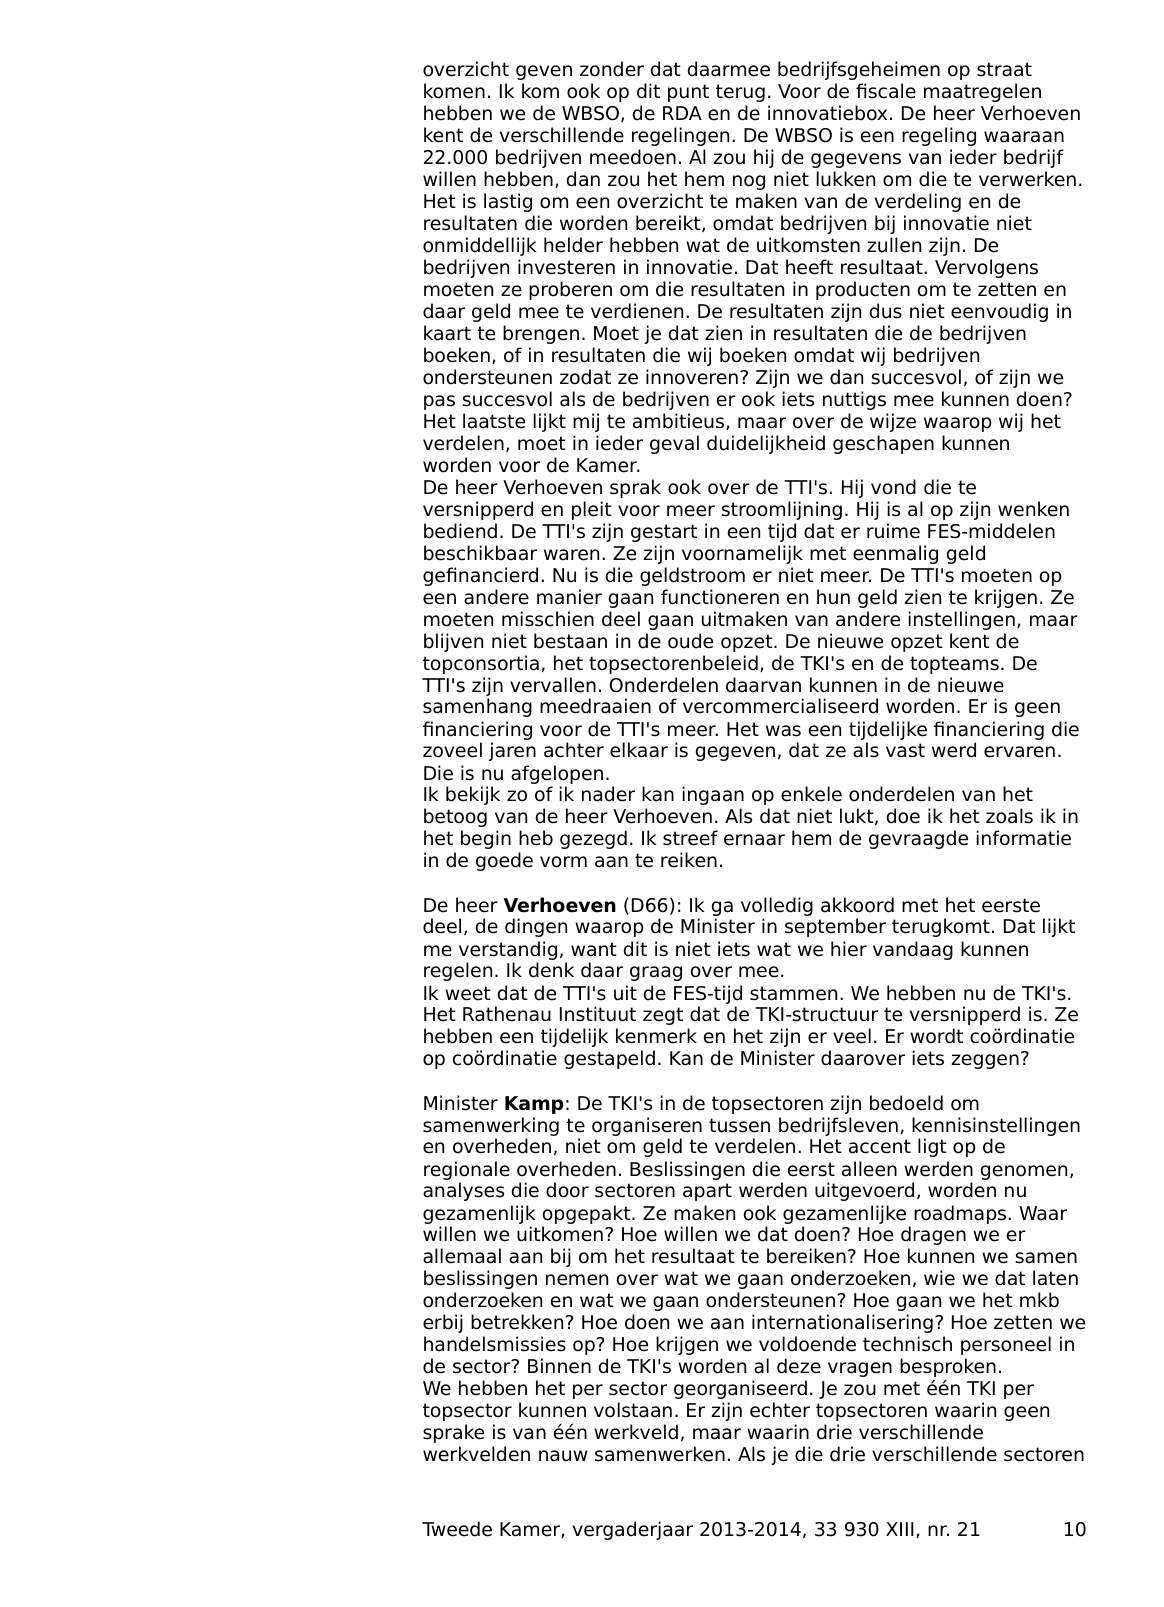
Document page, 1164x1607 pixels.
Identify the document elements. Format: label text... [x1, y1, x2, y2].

text We hebben het per sector georganiseerd. Je zou met één TKI per topsector kunnen volstaan. Er zijn echter topsectoren waarin geen sprake is van één werkveld, maar waarin drie verschillende werkvelden nauw samenwerken. Als je die drie verschillende sectoren [422, 1378, 1087, 1466]
text Ik weet dat de TTI's uit de FES-tijd stammen. We hebben nu de TKI's. Het Rathenau Instituut zegt dat de TKI-structuur te versnipperd is. Ze hebben een tijdelijk kenmerk en het zijn er veel. Er wordt coördinatie op coördinatie gestapeld. Kan de Minister daarover iets zeggen? [422, 982, 1087, 1070]
text Ik bekijk zo of ik nader kan ingaan op enkele onderdelen van het betoog van de heer Verhoeven. Als dat niet lukt, doe ik het zoals ik in het begin heb gezegd. Ik streef ernaar hem de gevraagde informatie in de goede vorm aan te reiken. [422, 784, 1087, 872]
text De heer Verhoeven (D66): Ik ga volledig akkoord met het eerste deel, de dingen waarop de Minister in september terugkomt. Dat lijkt me verstandig, want dit is niet iets wat we hier vandaag kunnen regelen. Ik denk daar graag over mee. [422, 894, 1087, 982]
text Minister Kamp: De TKI's in de topsectoren zijn bedoeld om samenwerking te organiseren tussen bedrijfsleven, kennisinstellingen en overheden, niet om geld te verdelen. Het accent ligt op de regionale overheden. Beslissingen die eerst alleen werden genomen, analyses die door sectoren apart werden uitgevoerd, worden nu gezamenlijk opgepakt. Ze maken ook gezamenlijke roadmaps. Waar willen we uitkomen? Hoe willen we dat doen? Hoe dragen we er allemaal aan bij om het resultaat te bereiken? Hoe kunnen we samen beslissingen nemen over wat we gaan onderzoeken, wie we dat laten onderzoeken en wat we gaan ondersteunen? Hoe gaan we het mkb erbij betrekken? Hoe doen we aan internationalisering? Hoe zetten we handelsmissies op? Hoe krijgen we voldoende technisch personeel in de sector? Binnen de TKI's worden al deze vragen besproken. [422, 1092, 1087, 1378]
text De heer Verhoeven sprak ook over de TTI's. Hij vond die te versnipperd en pleit voor meer stroomlijning. Hij is al op zijn wenken bediend. De TTI's zijn gestart in een tijd dat er ruime FES-middelen beschikbaar waren. Ze zijn voornamelijk met eenmalig geld gefinancierd. Nu is die geldstroom er niet meer. De TTI's moeten op een andere manier gaan functioneren en hun geld zien te krijgen. Ze moeten misschien deel gaan uitmaken van andere instellingen, maar blijven niet bestaan in de oude opzet. De nieuwe opzet kent de topconsortia, het topsectorenbeleid, de TKI's en de topteams. De TTI's zijn vervallen. Onderdelen daarvan kunnen in de nieuwe samenhang meedraaien of vercommercialiseerd worden. Er is geen financiering voor de TTI's meer. Het was een tijdelijke financiering die zoveel jaren achter elkaar is gegeven, dat ze als vast werd ervaren. Die is nu afgelopen. [422, 477, 1087, 784]
text overzicht geven zonder dat daarmee bedrijfsgeheimen op straat komen. Ik kom ook op dit punt terug. Voor de fiscale maatregelen hebben we de WBSO, de RDA en de innovatiebox. De heer Verhoeven kent de verschillende regelingen. De WBSO is een regeling waaraan 22.000 bedrijven meedoen. Al zou hij de gegevens van ieder bedrijf willen hebben, dan zou het hem nog niet lukken om die te verwerken. Het is lastig om een overzicht te maken van de verdeling en de resultaten die worden bereikt, omdat bedrijven bij innovatie niet onmiddellijk helder hebben wat de uitkomsten zullen zijn. De bedrijven investeren in innovatie. Dat heeft resultaat. Vervolgens moeten ze proberen om die resultaten in producten om te zetten en daar geld mee te verdienen. De resultaten zijn dus niet eenvoudig in kaart te brengen. Moet je dat zien in resultaten die de bedrijven boeken, of in resultaten die wij boeken omdat wij bedrijven ondersteunen zodat ze innoveren? Zijn we dan succesvol, of zijn we pas succesvol als de bedrijven er ook iets nuttigs mee kunnen doen? Het laatste lijkt mij te ambitieus, maar over de wijze waarop wij het verdelen, moet in ieder geval duidelijkheid geschapen kunnen worden voor de Kamer. [422, 59, 1087, 477]
